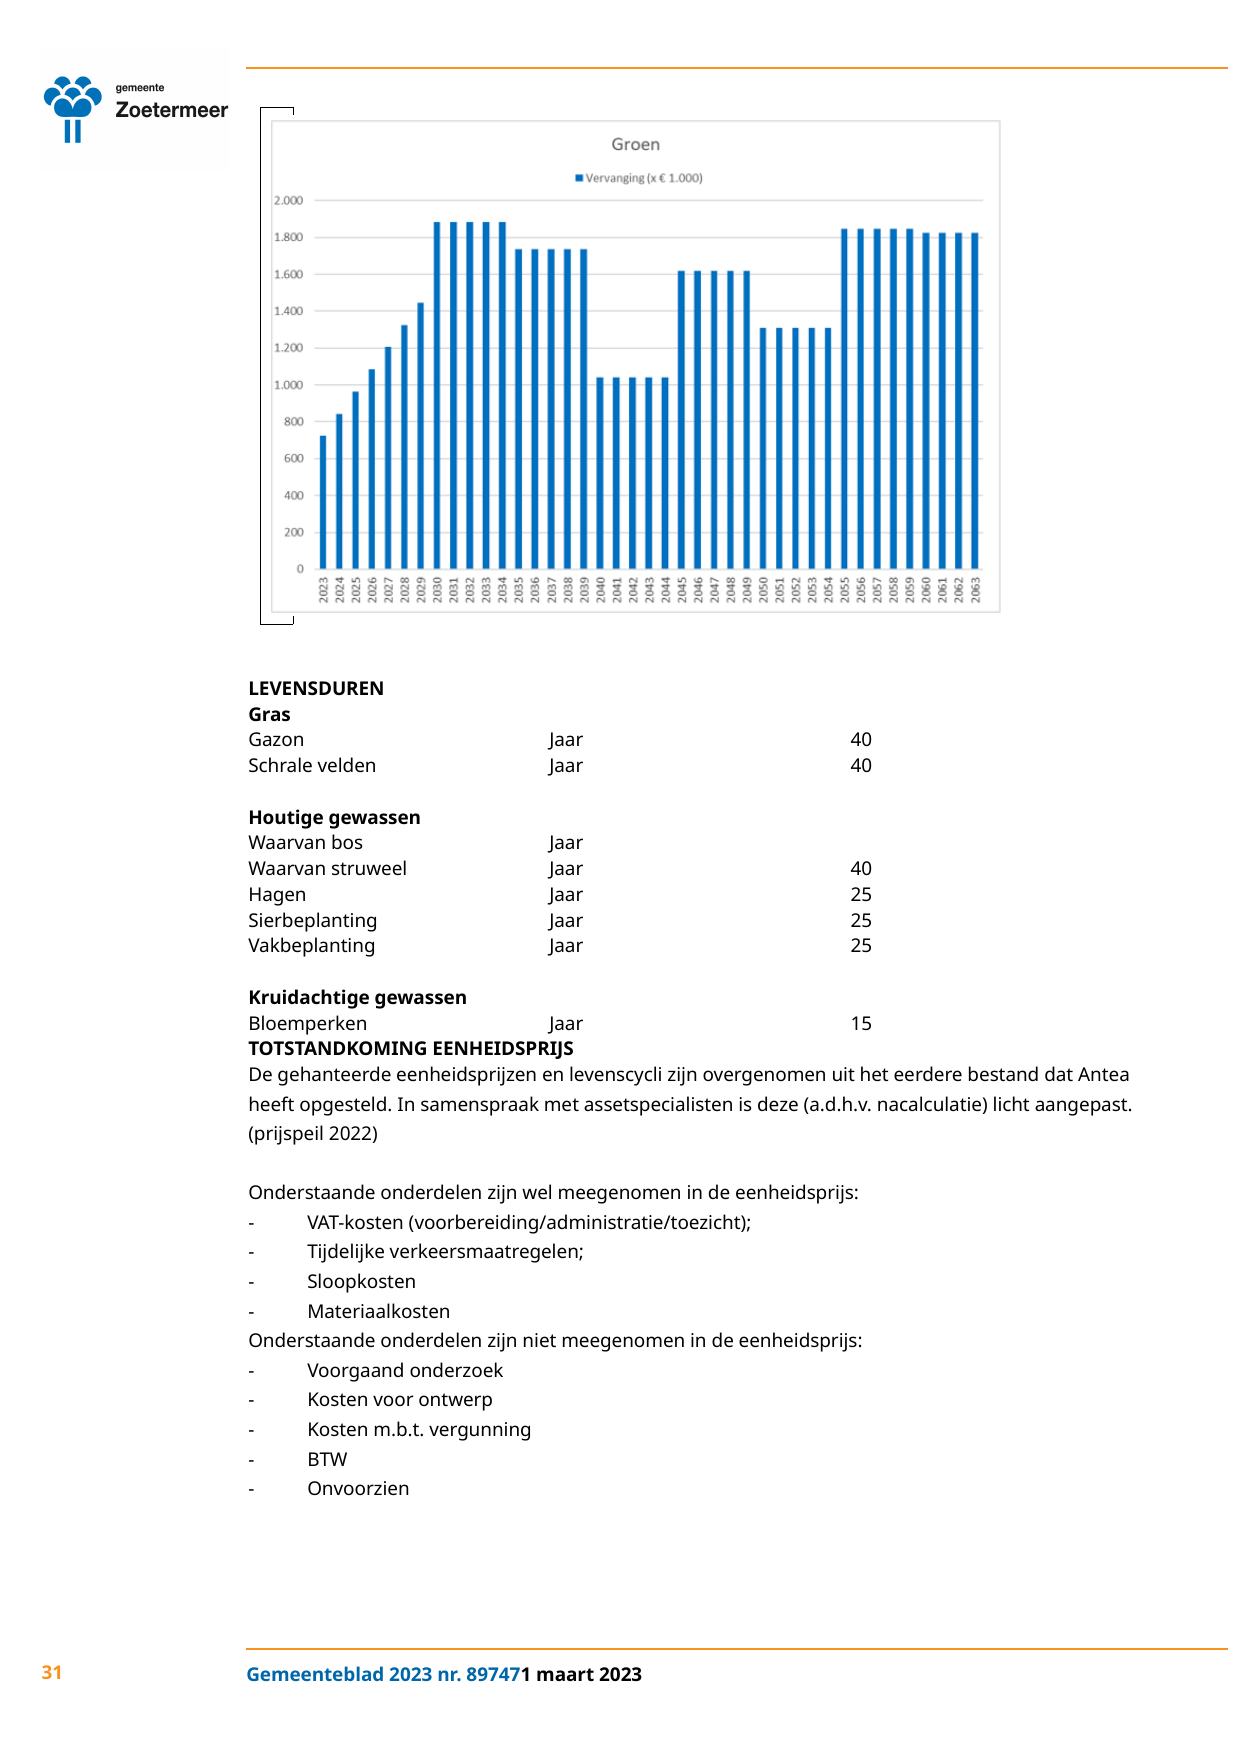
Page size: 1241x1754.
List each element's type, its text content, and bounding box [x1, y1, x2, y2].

table_cell Jaar [549, 1010, 850, 1035]
table_cell De gehanteerde eenheidsprijzen en levenscycli zijn overgenomen uit het eerdere bestand dat Antea heeft opgesteld. In samenspraak met assetspecialisten is deze (a.d.h.v. nacalculatie) licht aangepast. (prijspeil 2022) Onderstaande onderdelen zijn wel meegenomen in de eenheidsprijs: VAT-kosten (voorbereiding/administratie/toezicht); Tijdelijke verkeersmaatregelen; Sloopkosten Materiaalkosten Onderstaande onderdelen zijn niet meegenomen in de eenheidsprijs: Voorgaand onderzoek Kosten voor ontwerp Kosten m.b.t. vergunning BTW Onvoorzien [248, 1061, 1152, 1501]
table_cell Jaar [549, 830, 850, 855]
table_cell 40 [850, 753, 1152, 778]
table_cell Vakbeplanting [248, 933, 549, 958]
table_cell 15 [850, 1010, 1152, 1035]
table_cell Jaar [549, 855, 850, 881]
table_cell Schrale velden [248, 753, 549, 778]
table_cell [850, 701, 1152, 727]
table_cell Waarvan struweel [248, 855, 549, 881]
table_cell Gras [248, 701, 549, 727]
table_cell [549, 984, 850, 1010]
table_cell Waarvan bos [248, 830, 549, 855]
table_cell [549, 958, 850, 984]
table_cell [850, 958, 1152, 984]
table_cell Kruidachtige gewassen [248, 984, 549, 1010]
table_cell Jaar [549, 727, 850, 752]
table_cell Sierbeplanting [248, 907, 549, 932]
picture [41, 47, 231, 172]
table_cell [248, 958, 549, 984]
table_cell [850, 984, 1152, 1010]
picture [268, 115, 1008, 616]
table_cell Hagen [248, 881, 549, 907]
table_cell 25 [850, 907, 1152, 932]
table_cell 40 [850, 855, 1152, 881]
table_cell 25 [850, 881, 1152, 907]
table_header LEVENSDUREN [248, 675, 1152, 701]
table_cell [549, 778, 850, 804]
table_cell Houtige gewassen [248, 804, 549, 829]
table_cell [248, 778, 549, 804]
table_cell 25 [850, 933, 1152, 958]
table_cell 40 [850, 727, 1152, 752]
table_cell [549, 804, 850, 829]
table_cell Jaar [549, 907, 850, 932]
table_cell Jaar [549, 753, 850, 778]
table_cell [850, 830, 1152, 855]
table_cell [850, 804, 1152, 829]
table_cell [850, 778, 1152, 804]
table_cell Gazon [248, 727, 549, 752]
table_cell Jaar [549, 933, 850, 958]
table_cell Bloemperken [248, 1010, 549, 1035]
table_cell TOTSTANDKOMING EENHEIDSPRIJS [248, 1035, 1152, 1061]
table_cell Jaar [549, 881, 850, 907]
table_cell [549, 701, 850, 727]
